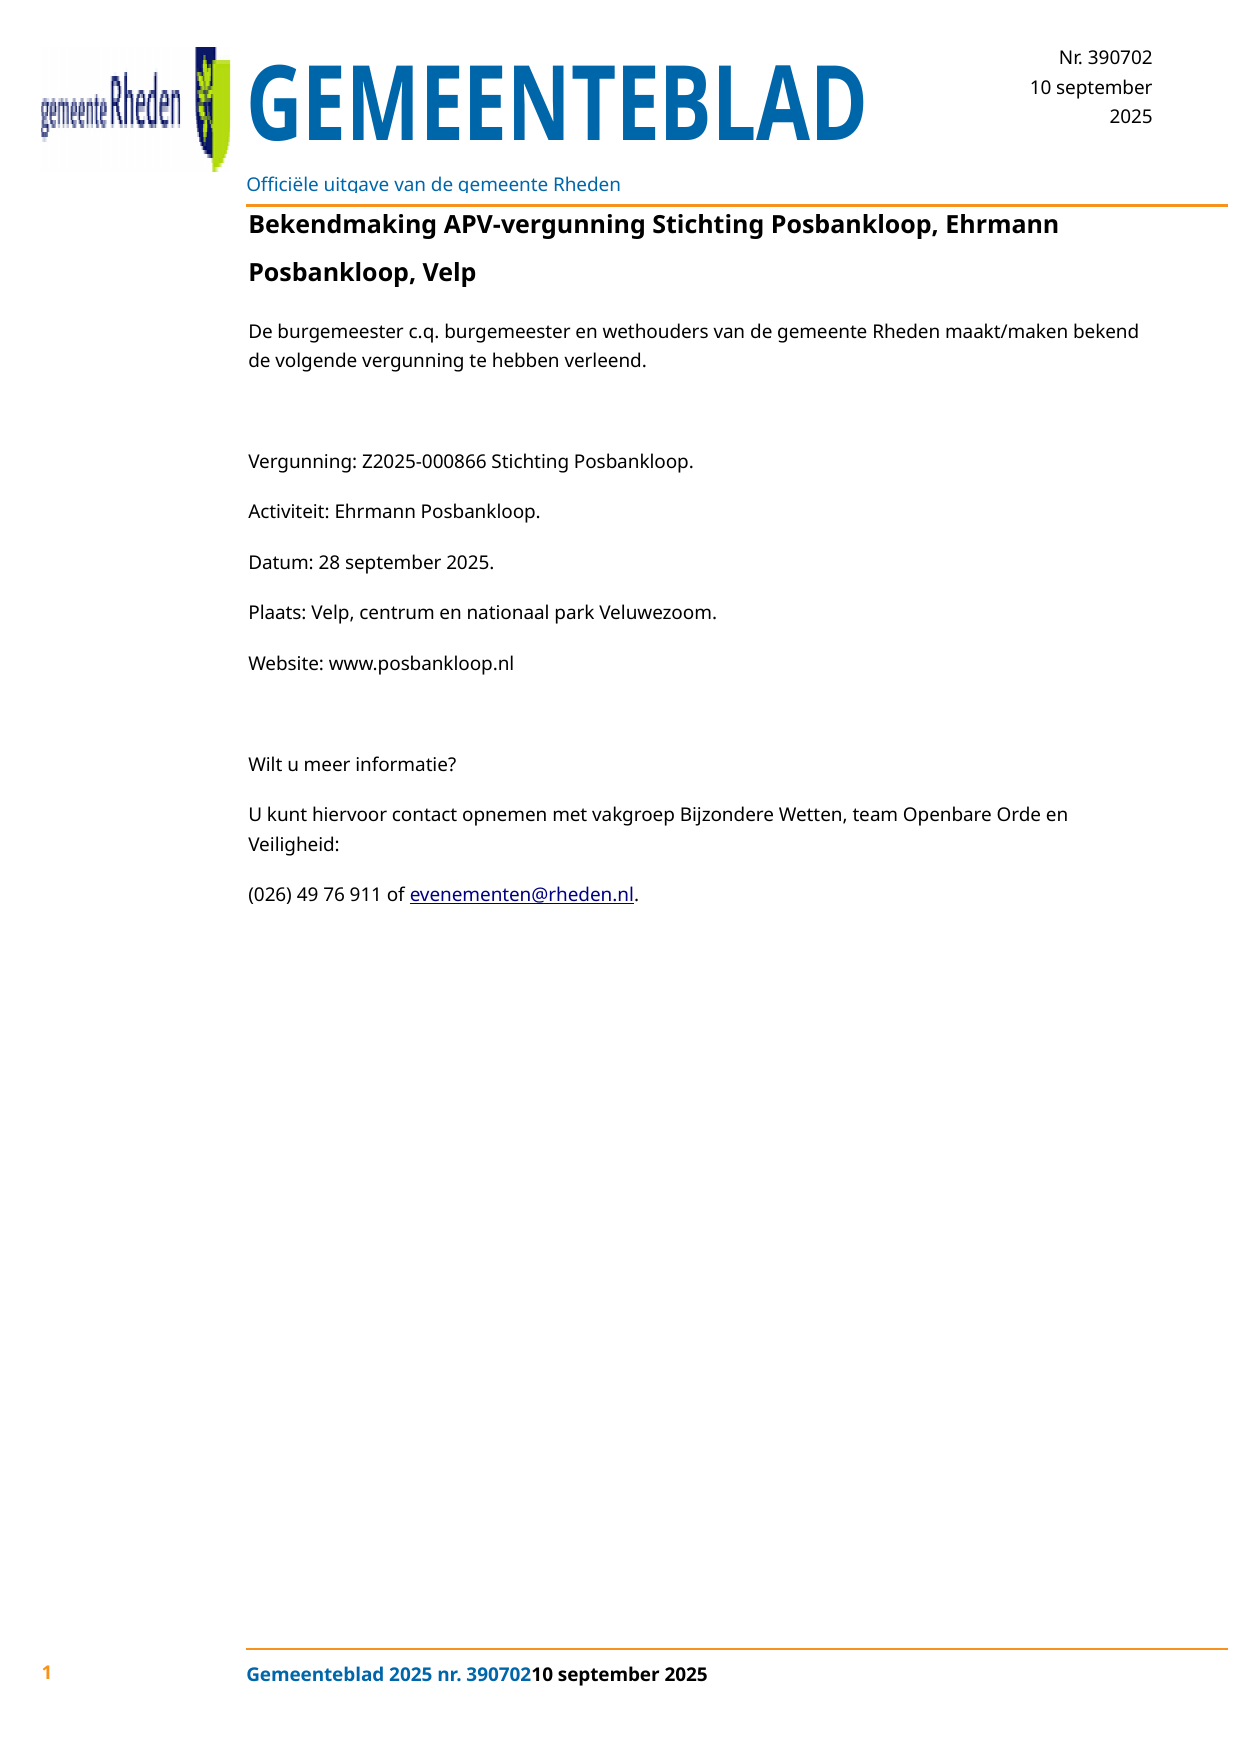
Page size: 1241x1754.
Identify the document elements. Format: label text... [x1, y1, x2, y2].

text Bekendmaking APV-vergunning Stichting Posbankloop, Ehrmann Posbankloop, Velp [248, 207, 1152, 288]
text Vergunning: Z2025-000866 Stichting Posbankloop. [248, 448, 1152, 474]
text Wilt u meer informatie? [248, 751, 1152, 777]
text U kunt hiervoor contact opnemen met vakgroep Bijzondere Wetten, team Openbare Orde en Veiligheid: [248, 801, 1152, 857]
text Plaats: Velp, centrum en nationaal park Veluwezoom. [248, 599, 1152, 625]
text De burgemeester c.q. burgemeester en wethouders van de gemeente Rheden maakt/maken bekend de volgende vergunning te hebben verleend. [248, 318, 1152, 373]
text Website: www.posbankloop.nl [248, 650, 1152, 676]
picture [41, 47, 231, 172]
text Datum: 28 september 2025. [248, 549, 1152, 575]
text Activiteit: Ehrmann Posbankloop. [248, 499, 1152, 524]
text (026) 49 76 911 of evenementen@rheden.nl. [248, 881, 1152, 907]
